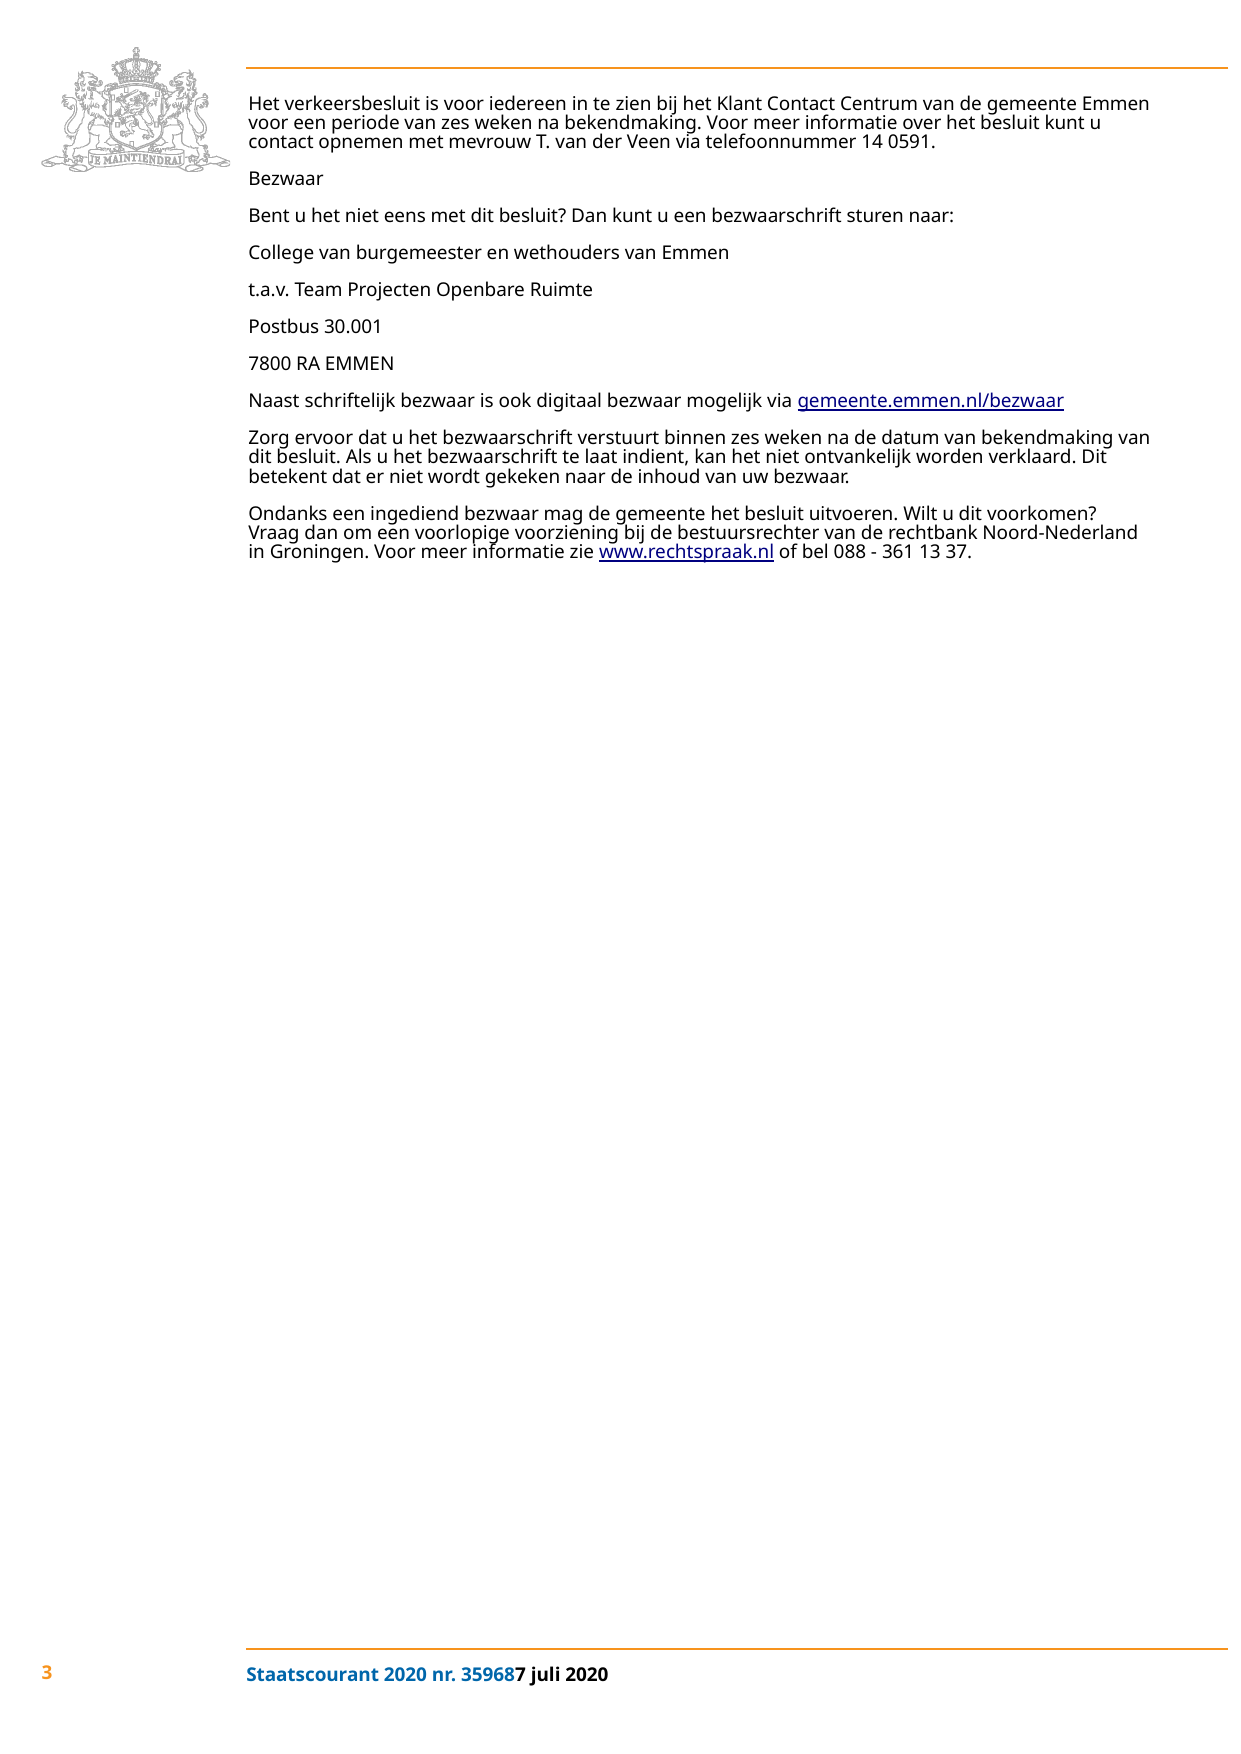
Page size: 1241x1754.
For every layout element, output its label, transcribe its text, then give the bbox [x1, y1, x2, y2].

text Ondanks een ingediend bezwaar mag de gemeente het besluit uitvoeren. Wilt u dit voorkomen? Vraag dan om een voorlopige voorziening bij de bestuursrechter van de rechtbank Noord-Nederland in Groningen. Voor meer informatie zie www.rechtspraak.nl of bel 088 - 361 13 37. [248, 505, 1152, 562]
text Bent u het niet eens met dit besluit? Dan kunt u een bezwaarschrift sturen naar: [248, 207, 1152, 227]
text Naast schriftelijk bezwaar is ook digitaal bezwaar mogelijk via gemeente.emmen.nl/bezwaar [248, 392, 1152, 411]
text Zorg ervoor dat u het bezwaarschrift verstuurt binnen zes weken na de datum van bekendmaking van dit besluit. Als u het bezwaarschrift te laat indient, kan het niet ontvankelijk worden verklaard. Dit betekent dat er niet wordt gekeken naar de inhoud van uw bezwaar. [248, 429, 1152, 487]
picture [41, 47, 231, 172]
text Bezwaar [248, 170, 1152, 189]
text 7800 RA EMMEN [248, 355, 1152, 374]
text College van burgemeester en wethouders van Emmen [248, 244, 1152, 263]
text Het verkeersbesluit is voor iedereen in te zien bij het Klant Contact Centrum van de gemeente Emmen voor een periode van zes weken na bekendmaking. Voor meer informatie over het besluit kunt u contact opnemen met mevrouw T. van der Veen via telefoonnummer 14 0591. [248, 95, 1152, 153]
text Postbus 30.001 [248, 318, 1152, 337]
text t.a.v. Team Projecten Openbare Ruimte [248, 281, 1152, 301]
